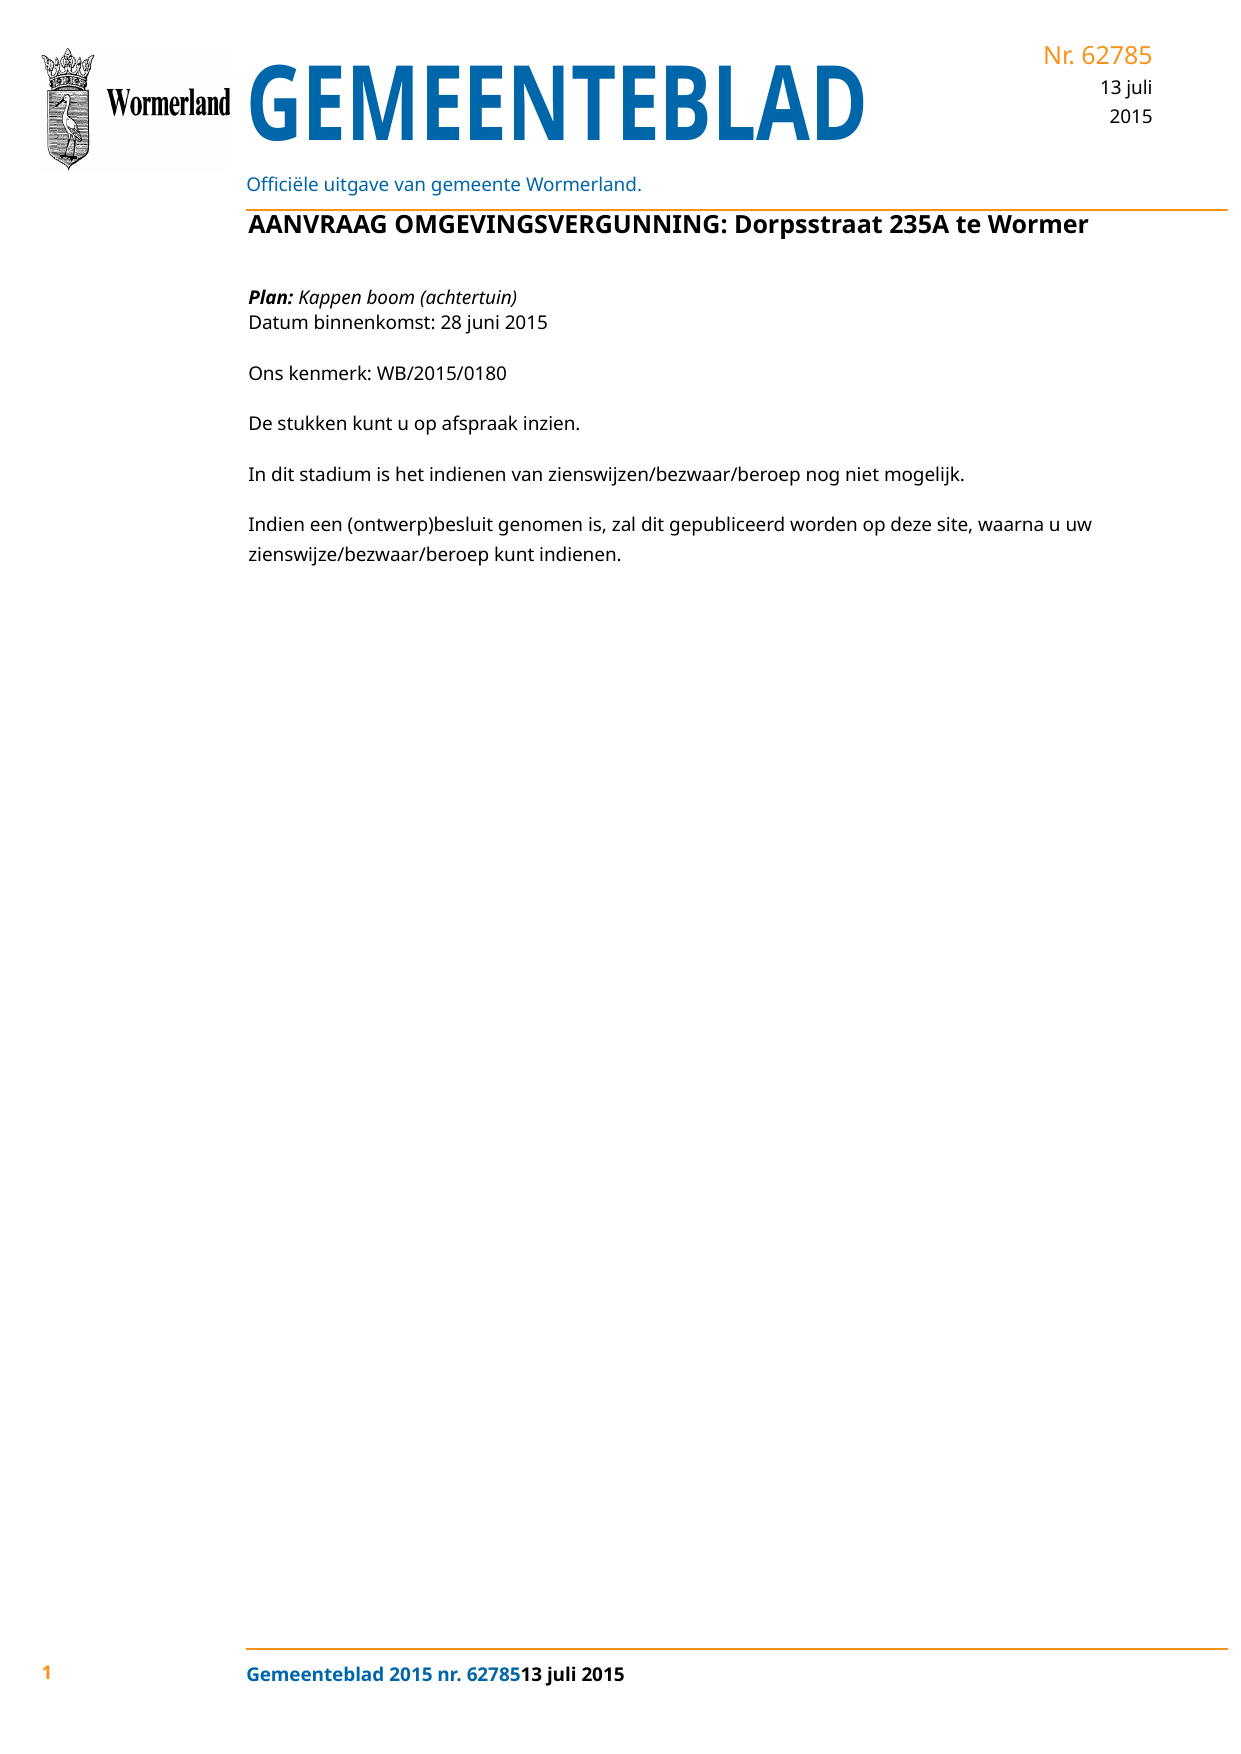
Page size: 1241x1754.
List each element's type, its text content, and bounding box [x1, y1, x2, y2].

text AANVRAAG OMGEVINGSVERGUNNING: Dorpsstraat 235A te Wormer [248, 211, 1152, 241]
text Datum binnenkomst: 28 juni 2015 [248, 309, 1152, 335]
text De stukken kunt u op afspraak inzien. [248, 410, 1152, 436]
text Plan: Kappen boom (achtertuin) [248, 284, 1152, 309]
text In dit stadium is het indienen van zienswijzen/bezwaar/beroep nog niet mogelijk. [248, 461, 1152, 487]
text Ons kenmerk: WB/2015/0180 [248, 360, 1152, 386]
picture [41, 47, 231, 172]
text Indien een (ontwerp)besluit genomen is, zal dit gepubliceerd worden op deze site, waarna u uw zienswijze/bezwaar/beroep kunt indienen. [248, 511, 1152, 567]
